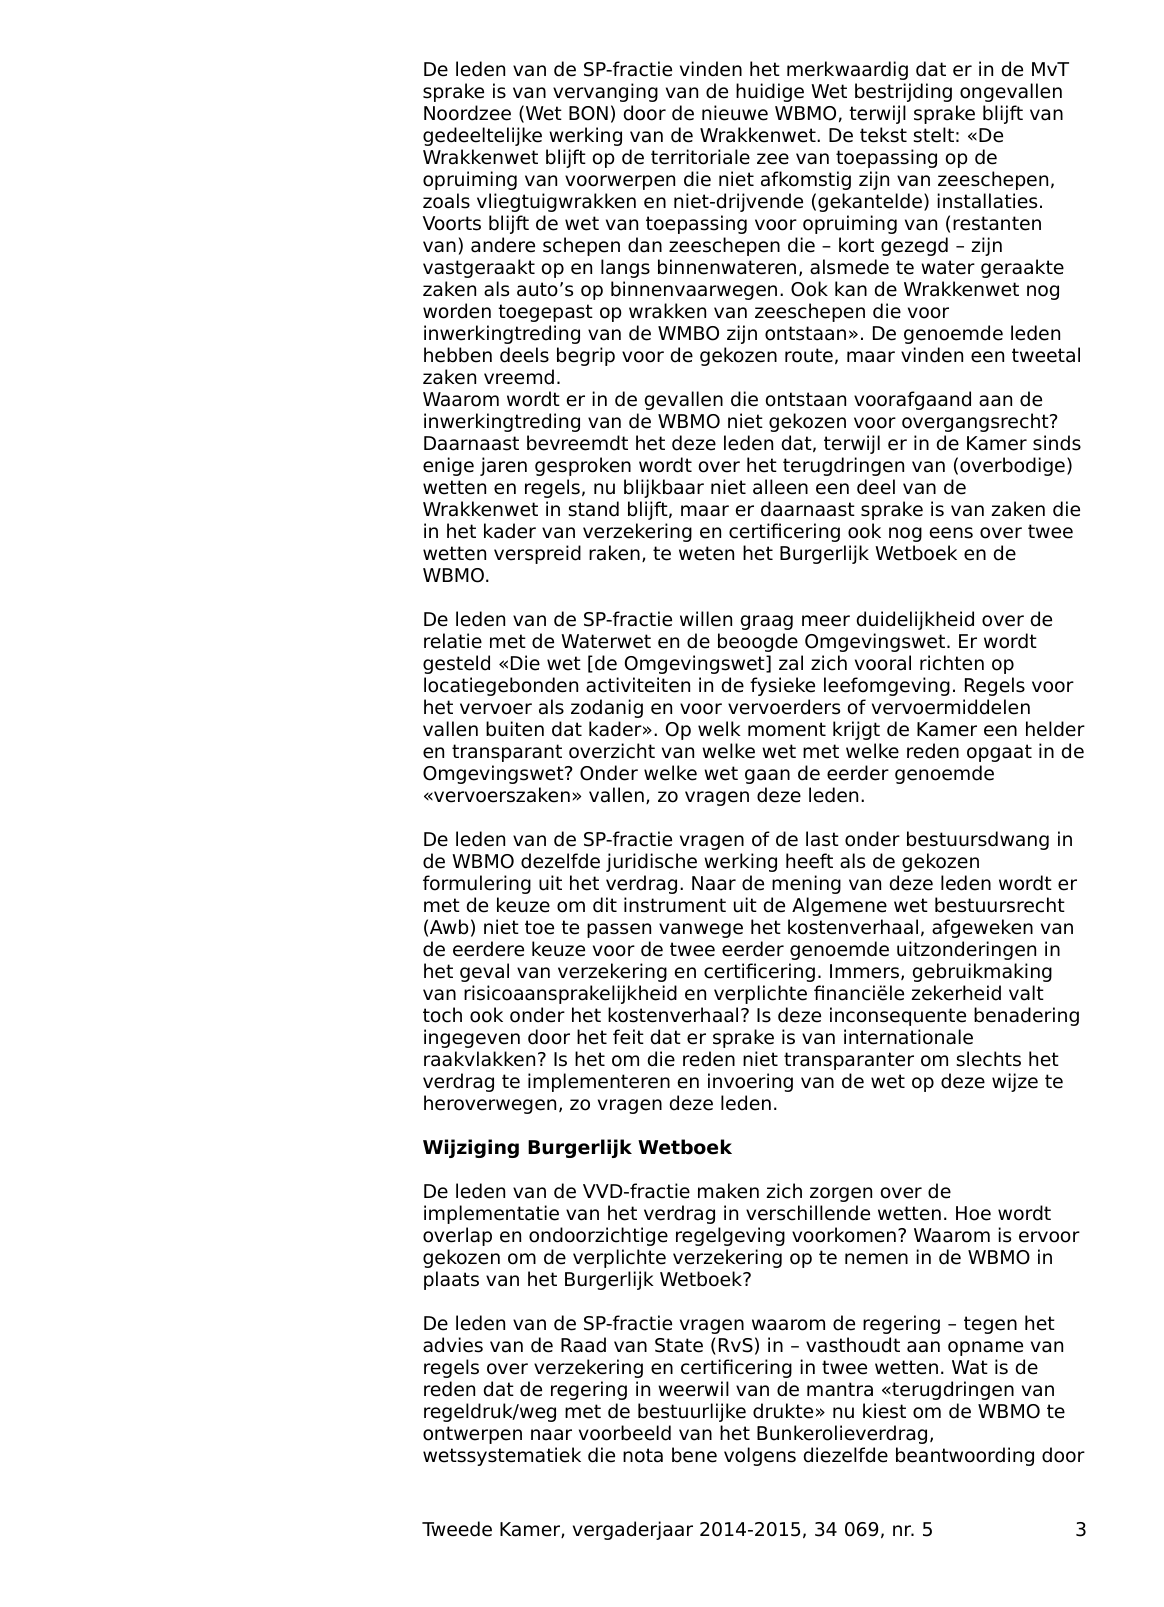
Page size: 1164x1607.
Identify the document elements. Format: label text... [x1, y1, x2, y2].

text Waarom wordt er in de gevallen die ontstaan voorafgaand aan de inwerkingtreding van de WBMO niet gekozen voor overgangsrecht? Daarnaast bevreemdt het deze leden dat, terwijl er in de Kamer sinds enige jaren gesproken wordt over het terugdringen van (overbodige) wetten en regels, nu blijkbaar niet alleen een deel van de Wrakkenwet in stand blijft, maar er daarnaast sprake is van zaken die in het kader van verzekering en certificering ook nog eens over twee wetten verspreid raken, te weten het Burgerlijk Wetboek en de WBMO. [422, 389, 1087, 587]
text De leden van de SP-fractie willen graag meer duidelijkheid over de relatie met de Waterwet en de beoogde Omgevingswet. Er wordt gesteld «Die wet [de Omgevingswet] zal zich vooral richten op locatiegebonden activiteiten in de fysieke leefomgeving. Regels voor het vervoer als zodanig en voor vervoerders of vervoermiddelen vallen buiten dat kader». Op welk moment krijgt de Kamer een helder en transparant overzicht van welke wet met welke reden opgaat in de Omgevingswet? Onder welke wet gaan de eerder genoemde «vervoerszaken» vallen, zo vragen deze leden. [422, 609, 1087, 807]
subtitle Wijziging Burgerlijk Wetboek [422, 1137, 1087, 1159]
text De leden van de SP-fractie vragen waarom de regering – tegen het advies van de Raad van State (RvS) in – vasthoudt aan opname van regels over verzekering en certificering in twee wetten. Wat is de reden dat de regering in weerwil van de mantra «terugdringen van regeldruk/weg met de bestuurlijke drukte» nu kiest om de WBMO te ontwerpen naar voorbeeld van het Bunkerolieverdrag, wetssystematiek die nota bene volgens diezelfde beantwoording door [422, 1313, 1087, 1467]
text De leden van de VVD-fractie maken zich zorgen over de implementatie van het verdrag in verschillende wetten. Hoe wordt overlap en ondoorzichtige regelgeving voorkomen? Waarom is ervoor gekozen om de verplichte verzekering op te nemen in de WBMO in plaats van het Burgerlijk Wetboek? [422, 1181, 1087, 1291]
text De leden van de SP-fractie vinden het merkwaardig dat er in de MvT sprake is van vervanging van de huidige Wet bestrijding ongevallen Noordzee (Wet BON) door de nieuwe WBMO, terwijl sprake blijft van gedeeltelijke werking van de Wrakkenwet. De tekst stelt: «De Wrakkenwet blijft op de territoriale zee van toepassing op de opruiming van voorwerpen die niet afkomstig zijn van zeeschepen, zoals vliegtuigwrakken en niet-drijvende (gekantelde) installaties. Voorts blijft de wet van toepassing voor opruiming van (restanten van) andere schepen dan zeeschepen die – kort gezegd – zijn vastgeraakt op en langs binnenwateren, alsmede te water geraakte zaken als auto’s op binnenvaarwegen. Ook kan de Wrakkenwet nog worden toegepast op wrakken van zeeschepen die voor inwerkingtreding van de WMBO zijn ontstaan». De genoemde leden hebben deels begrip voor de gekozen route, maar vinden een tweetal zaken vreemd. [422, 59, 1087, 389]
text De leden van de SP-fractie vragen of de last onder bestuursdwang in de WBMO dezelfde juridische werking heeft als de gekozen formulering uit het verdrag. Naar de mening van deze leden wordt er met de keuze om dit instrument uit de Algemene wet bestuursrecht (Awb) niet toe te passen vanwege het kostenverhaal, afgeweken van de eerdere keuze voor de twee eerder genoemde uitzonderingen in het geval van verzekering en certificering. Immers, gebruikmaking van risicoaansprakelijkheid en verplichte financiële zekerheid valt toch ook onder het kostenverhaal? Is deze inconsequente benadering ingegeven door het feit dat er sprake is van internationale raakvlakken? Is het om die reden niet transparanter om slechts het verdrag te implementeren en invoering van de wet op deze wijze te heroverwegen, zo vragen deze leden. [422, 829, 1087, 1114]
